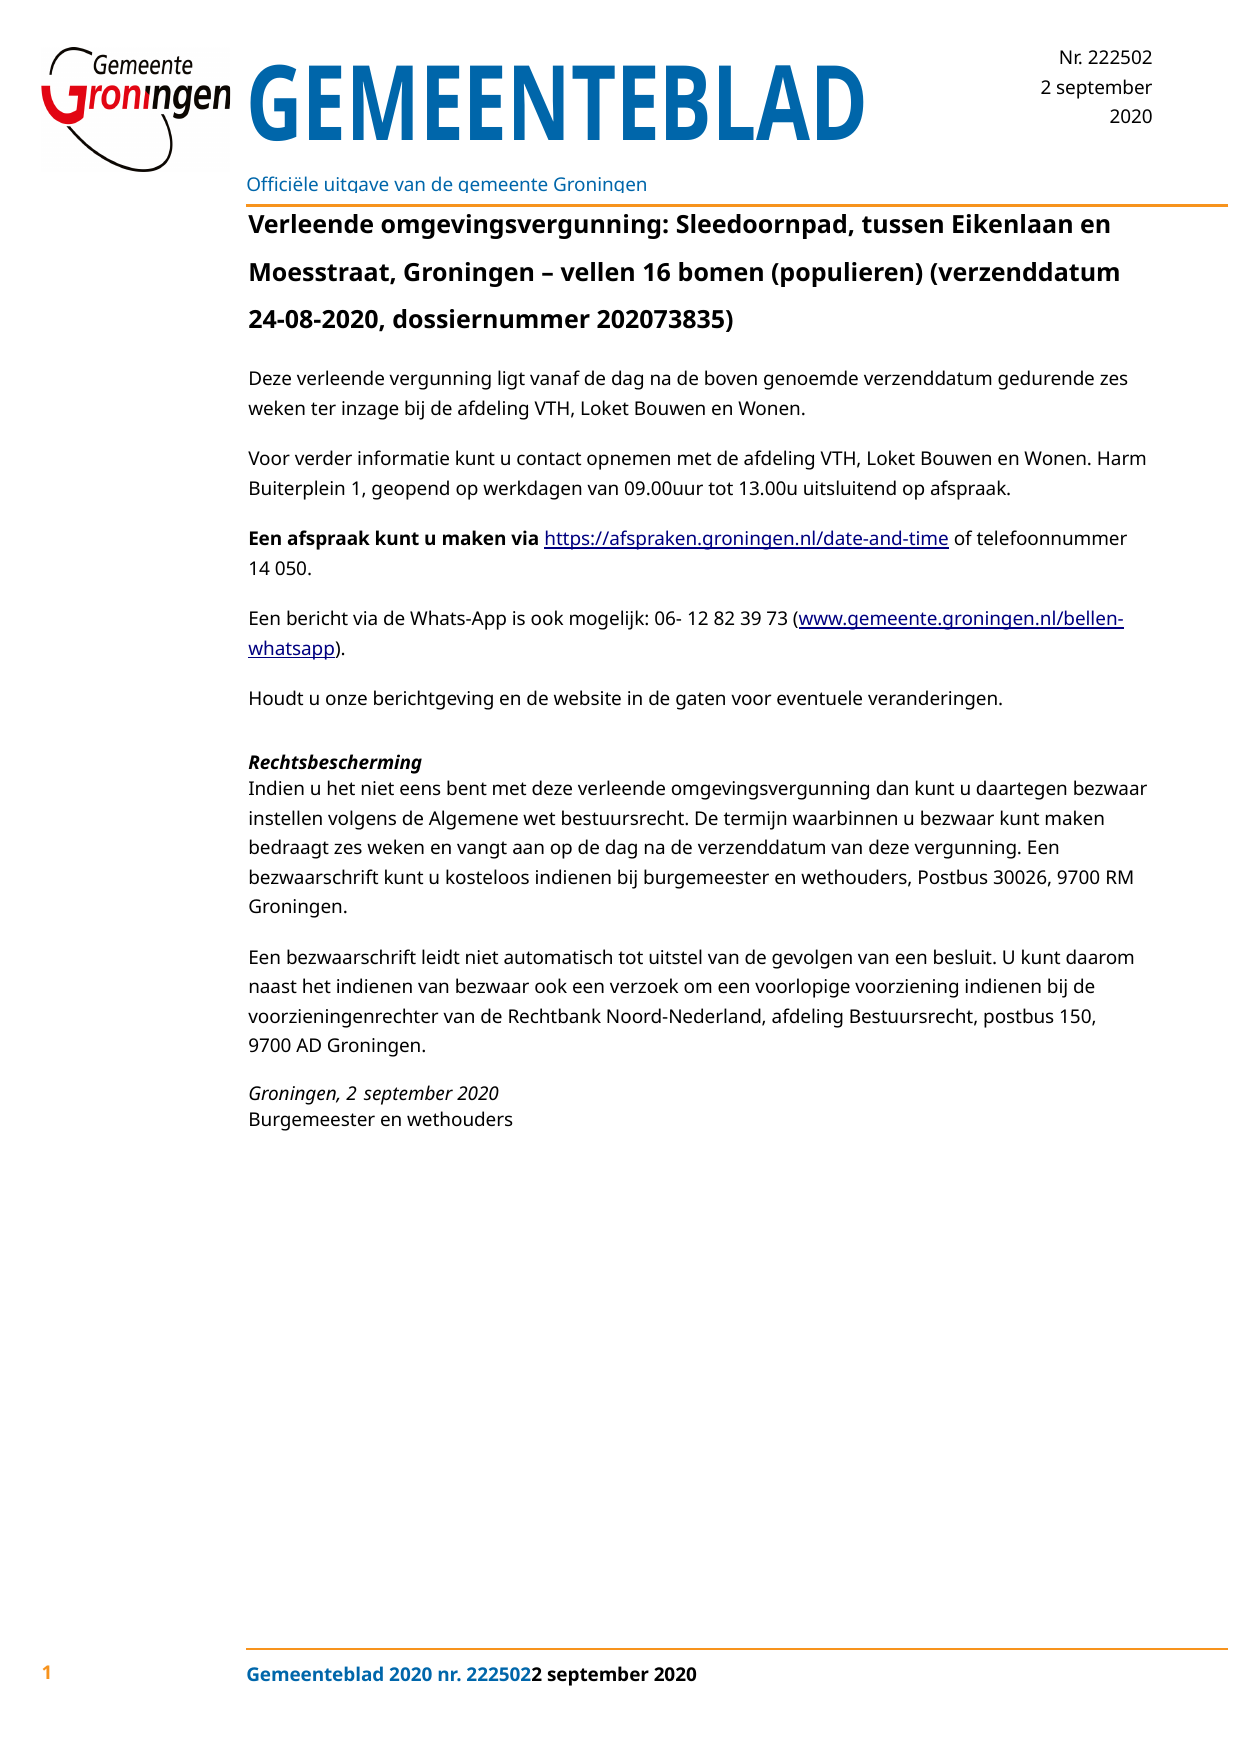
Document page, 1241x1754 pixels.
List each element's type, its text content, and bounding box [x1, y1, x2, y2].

text Voor verder informatie kunt u contact opnemen met de afdeling VTH, Loket Bouwen en Wonen. Harm Buiterplein 1, geopend op werkdagen van 09.00uur tot 13.00u uitsluitend op afspraak. [248, 446, 1152, 501]
text Burgemeester en wethouders [248, 1106, 1152, 1132]
text Rechtsbescherming [248, 749, 1152, 775]
text Verleende omgevingsvergunning: Sleedoornpad, tussen Eikenlaan en Moesstraat, Groningen – vellen 16 bomen (populieren) (verzenddatum 24-08-2020, dossiernummer 202073835) [248, 207, 1152, 336]
text Een bezwaarschrift leidt niet automatisch tot uitstel van de gevolgen van een besluit. U kunt daarom naast het indienen van bezwaar ook een verzoek om een voorlopige voorziening indienen bij de voorzieningenrechter van de Rechtbank Noord-Nederland, afdeling Bestuursrecht, postbus 150, 9700 AD Groningen. [248, 944, 1152, 1058]
text Indien u het niet eens bent met deze verleende omgevingsvergunning dan kunt u daartegen bezwaar instellen volgens de Algemene wet bestuursrecht. De termijn waarbinnen u bezwaar kunt maken bedraagt zes weken en vangt aan op de dag na de verzenddatum van deze vergunning. Een bezwaarschrift kunt u kosteloos indienen bij burgemeester en wethouders, Postbus 30026, 9700 RM Groningen. [248, 775, 1152, 919]
text Een afspraak kunt u maken via https://afspraken.groningen.nl/date-and-time of telefoonnummer 14 050. [248, 526, 1152, 581]
text Groningen, 2 september 2020 [248, 1081, 1152, 1106]
text Een bericht via de Whats-App is ook mogelijk: 06- 12 82 39 73 (www.gemeente.groningen.nl/bellen-whatsapp). [248, 606, 1152, 661]
text Deze verleende vergunning ligt vanaf de dag na de boven genoemde verzenddatum gedurende zes weken ter inzage bij de afdeling VTH, Loket Bouwen en Wonen. [248, 366, 1152, 421]
text Houdt u onze berichtgeving en de website in de gaten voor eventuele veranderingen. [248, 686, 1152, 711]
picture [41, 47, 231, 172]
